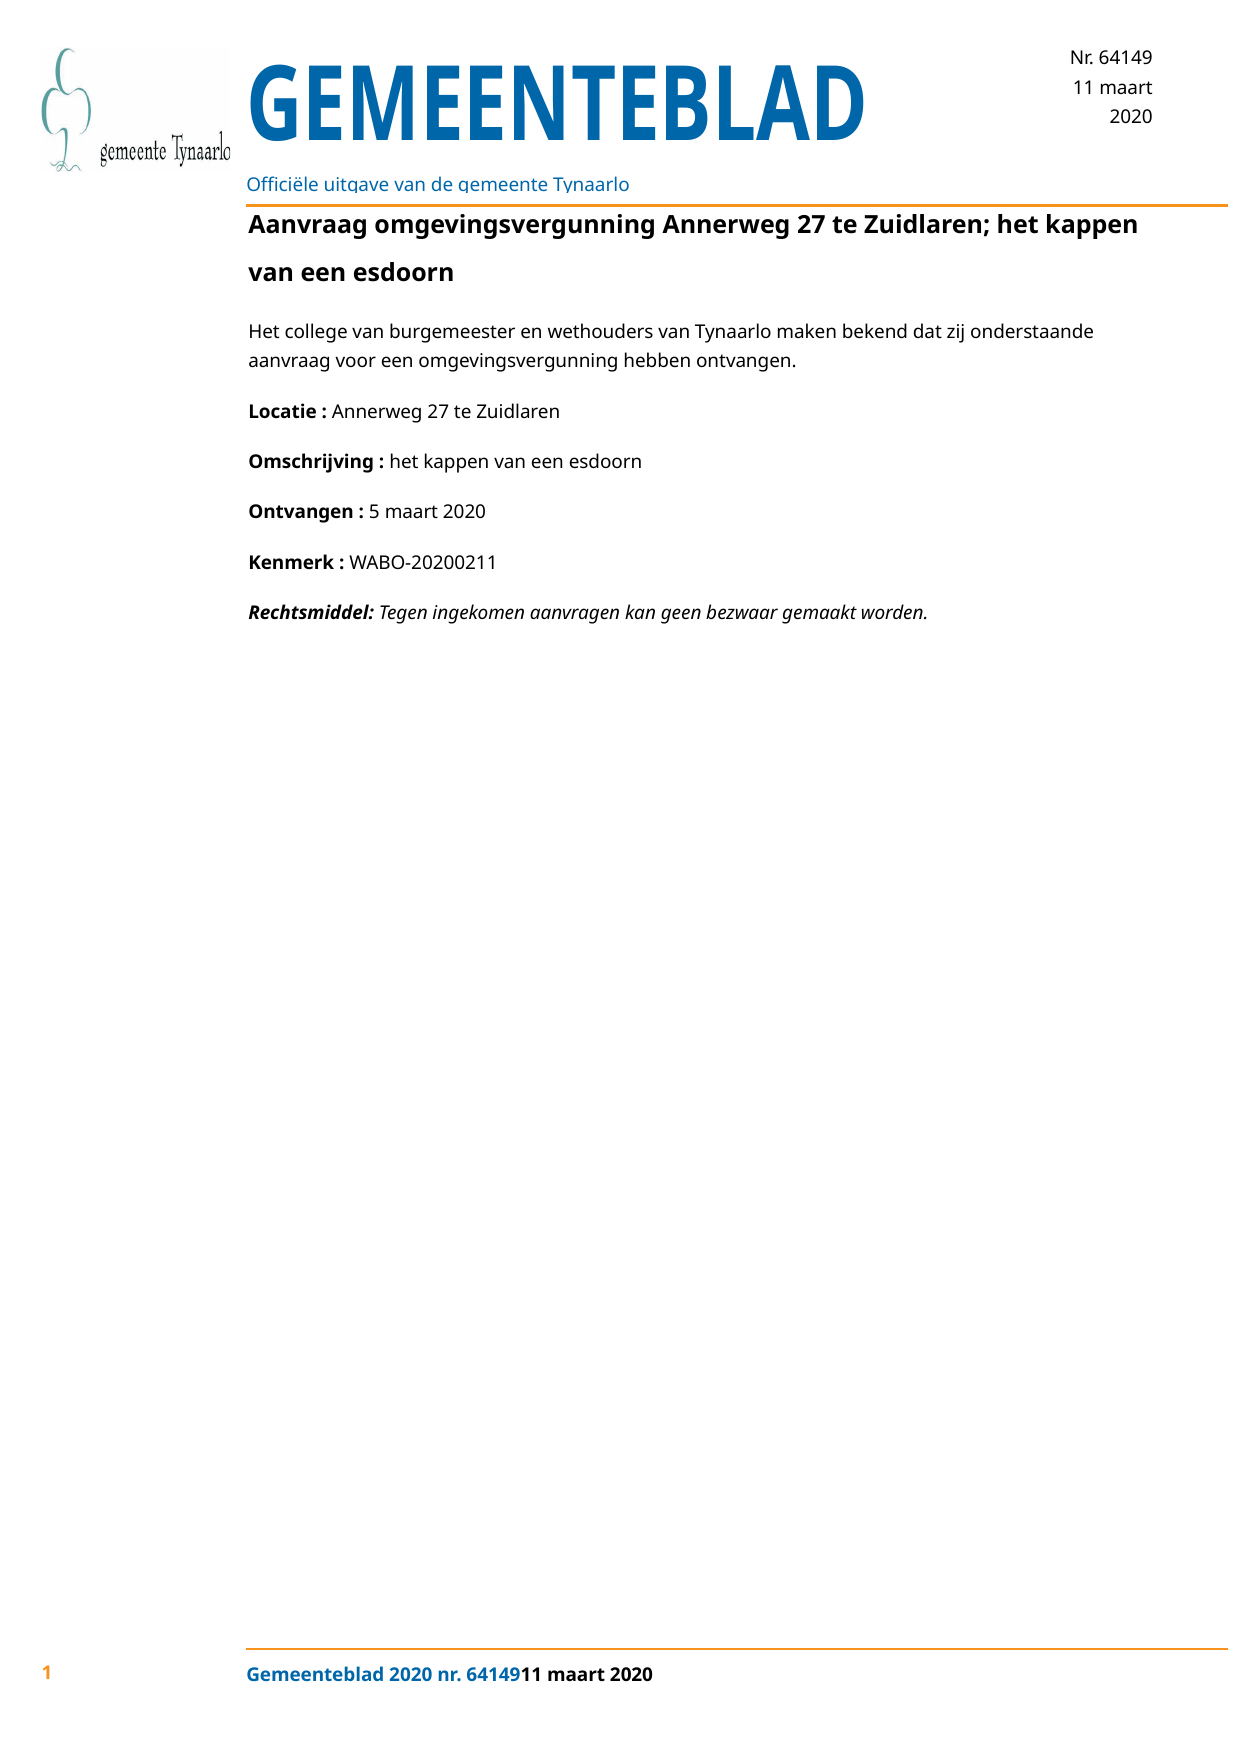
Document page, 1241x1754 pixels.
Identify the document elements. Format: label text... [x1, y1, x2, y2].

text Omschrijving : het kappen van een esdoorn [248, 448, 1152, 474]
text Rechtsmiddel: Tegen ingekomen aanvragen kan geen bezwaar gemaakt worden. [248, 599, 1152, 625]
text Ontvangen : 5 maart 2020 [248, 499, 1152, 524]
text Locatie : Annerweg 27 te Zuidlaren [248, 398, 1152, 424]
text Het college van burgemeester en wethouders van Tynaarlo maken bekend dat zij onderstaande aanvraag voor een omgevingsvergunning hebben ontvangen. [248, 318, 1152, 373]
text Kenmerk : WABO-20200211 [248, 549, 1152, 575]
picture [41, 47, 231, 172]
text Aanvraag omgevingsvergunning Annerweg 27 te Zuidlaren; het kappen van een esdoorn [248, 207, 1152, 288]
